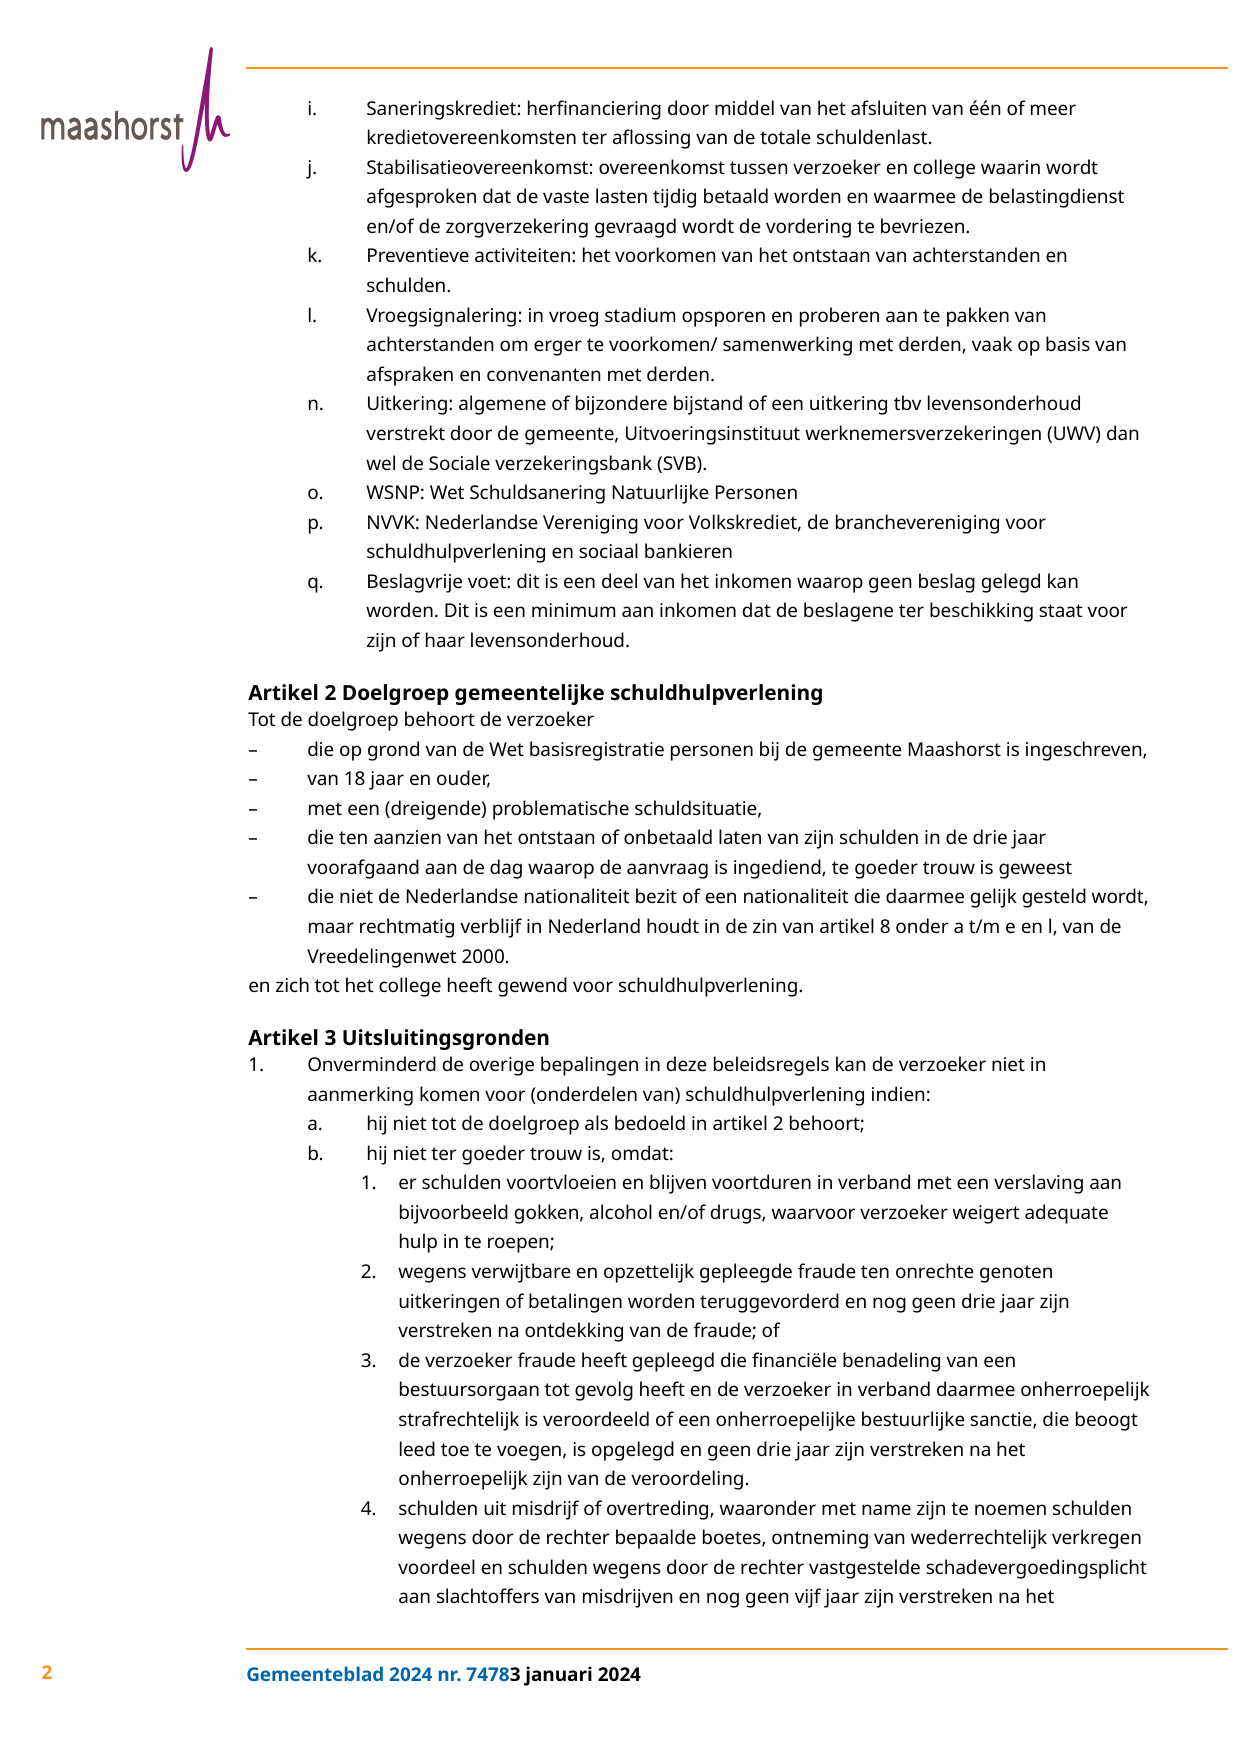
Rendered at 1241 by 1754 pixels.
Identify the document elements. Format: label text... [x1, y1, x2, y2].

list WSNP: Wet Schuldsanering Natuurlijke Personen [307, 479, 1152, 505]
text Artikel 2 Doelgroep gemeentelijke schuldhulpverlening [248, 678, 1152, 706]
picture [41, 47, 231, 172]
list er schulden voortvloeien en blijven voortduren in verband met een verslaving aan bijvoorbeeld gokken, alcohol en/of drugs, waarvoor verzoeker weigert adequate hulp in te roepen; [361, 1169, 1152, 1254]
text Tot de doelgroep behoort de verzoeker [248, 706, 1152, 732]
list wegens verwijtbare en opzettelijk gepleegde fraude ten onrechte genoten uitkeringen of betalingen worden teruggevorderd en nog geen drie jaar zijn verstreken na ontdekking van de fraude; of [361, 1258, 1152, 1343]
list schulden uit misdrijf of overtreding, waaronder met name zijn te noemen schulden wegens door de rechter bepaalde boetes, ontneming van wederrechtelijk verkregen voordeel en schulden wegens door de rechter vastgestelde schadevergoedingsplicht aan slachtoffers van misdrijven en nog geen vijf jaar zijn verstreken na het [361, 1495, 1152, 1609]
text en zich tot het college heeft gewend voor schuldhulpverlening. [248, 972, 1152, 998]
list Preventieve activiteiten: het voorkomen van het ontstaan van achterstanden en schulden. [307, 243, 1152, 298]
list die ten aanzien van het ontstaan of onbetaald laten van zijn schulden in de drie jaar voorafgaand aan de dag waarop de aanvraag is ingediend, te goeder trouw is geweest [248, 824, 1152, 880]
text Artikel 3 Uitsluitingsgronden [248, 1023, 1152, 1051]
list Onverminderd de overige bepalingen in deze beleidsregels kan de verzoeker niet in aanmerking komen voor (onderdelen van) schuldhulpverlening indien: [248, 1051, 1152, 1107]
list hij niet ter goeder trouw is, omdat: [307, 1140, 1152, 1166]
list Beslagvrije voet: dit is een deel van het inkomen waarop geen beslag gelegd kan worden. Dit is een minimum aan inkomen dat de beslagene ter beschikking staat voor zijn of haar levensonderhoud. [307, 568, 1152, 653]
list Stabilisatieovereenkomst: overeenkomst tussen verzoeker en college waarin wordt afgesproken dat de vaste lasten tijdig betaald worden en waarmee de belastingdienst en/of de zorgverzekering gevraagd wordt de vordering te bevriezen. [307, 154, 1152, 239]
list NVVK: Nederlandse Vereniging voor Volkskrediet, de branchevereniging voor schuldhulpverlening en sociaal bankieren [307, 509, 1152, 564]
list Saneringskrediet: herfinanciering door middel van het afsluiten van één of meer kredietovereenkomsten ter aflossing van de totale schuldenlast. [307, 95, 1152, 150]
list met een (dreigende) problematische schuldsituatie, [248, 795, 1152, 821]
list hij niet tot de doelgroep als bedoeld in artikel 2 behoort; [307, 1110, 1152, 1136]
list Vroegsignalering: in vroeg stadium opsporen en proberen aan te pakken van achterstanden om erger te voorkomen/ samenwerking met derden, vaak op basis van afspraken en convenanten met derden. [307, 302, 1152, 387]
list van 18 jaar en ouder, [248, 765, 1152, 791]
list de verzoeker fraude heeft gepleegd die financiële benadeling van een bestuursorgaan tot gevolg heeft en de verzoeker in verband daarmee onherroepelijk strafrechtelijk is veroordeeld of een onherroepelijke bestuurlijke sanctie, die beoogt leed toe te voegen, is opgelegd en geen drie jaar zijn verstreken na het onherroepelijk zijn van de veroordeling. [361, 1347, 1152, 1491]
list die op grond van de Wet basisregistratie personen bij de gemeente Maashorst is ingeschreven, [248, 736, 1152, 761]
list Uitkering: algemene of bijzondere bijstand of een uitkering tbv levensonderhoud verstrekt door de gemeente, Uitvoeringsinstituut werknemersverzekeringen (UWV) dan wel de Sociale verzekeringsbank (SVB). [307, 391, 1152, 476]
list die niet de Nederlandse nationaliteit bezit of een nationaliteit die daarmee gelijk gesteld wordt, maar rechtmatig verblijf in Nederland houdt in de zin van artikel 8 onder a t/m e en l, van de Vreedelingenwet 2000. [248, 884, 1152, 968]
